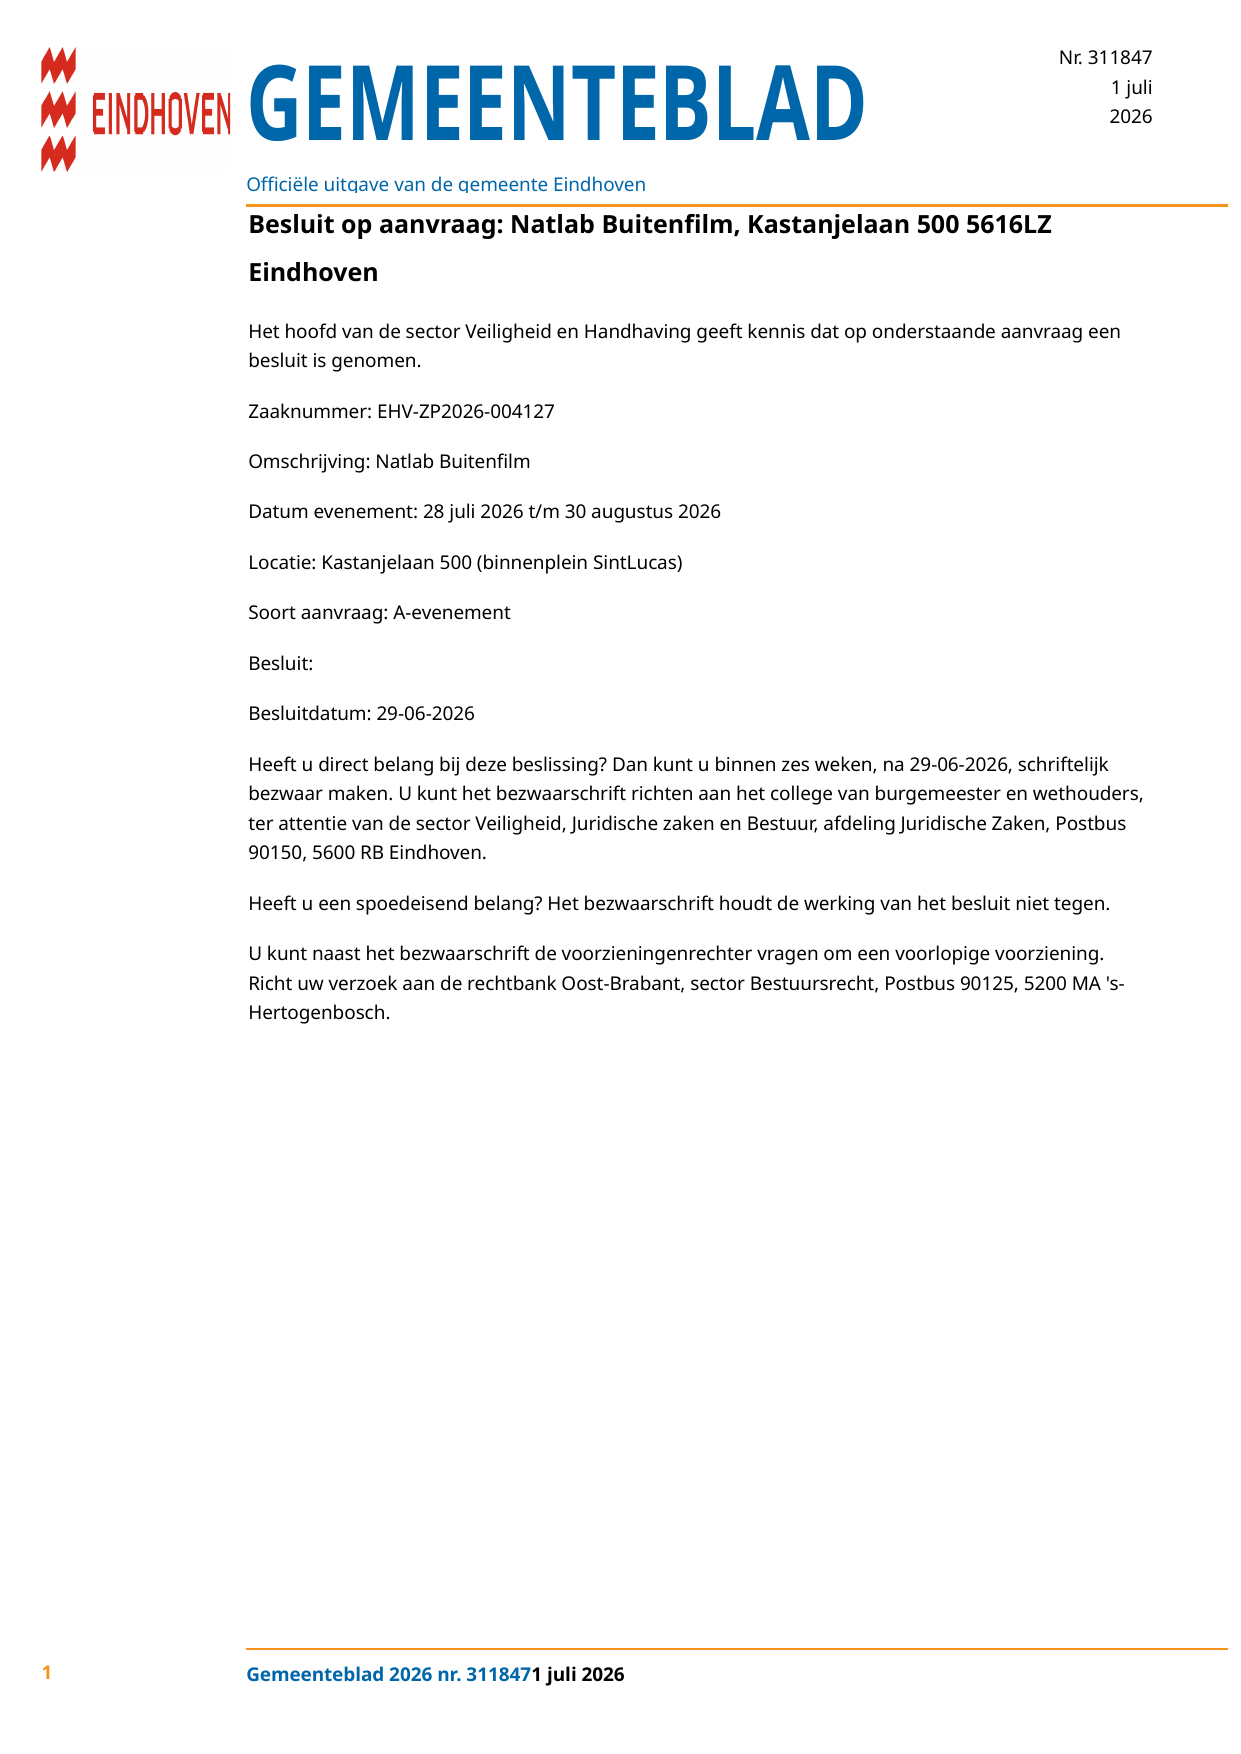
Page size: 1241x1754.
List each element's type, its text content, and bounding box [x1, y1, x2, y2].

text Besluit: [248, 650, 1152, 676]
text Datum evenement: 28 juli 2026 t/m 30 augustus 2026 [248, 499, 1152, 524]
text Heeft u direct belang bij deze beslissing? Dan kunt u binnen zes weken, na 29-06-2026, schriftelijk bezwaar maken. U kunt het bezwaarschrift richten aan het college van burgemeester en wethouders, ter attentie van de sector Veiligheid, Juridische zaken en Bestuur, afdeling Juridische Zaken, Postbus 90150, 5600 RB Eindhoven. [248, 751, 1152, 865]
text Het hoofd van de sector Veiligheid en Handhaving geeft kennis dat op onderstaande aanvraag een besluit is genomen. [248, 318, 1152, 373]
text Heeft u een spoedeisend belang? Het bezwaarschrift houdt de werking van het besluit niet tegen. [248, 890, 1152, 916]
text Locatie: Kastanjelaan 500 (binnenplein SintLucas) [248, 549, 1152, 575]
text Soort aanvraag: A-evenement [248, 599, 1152, 625]
text Omschrijving: Natlab Buitenfilm [248, 448, 1152, 474]
text U kunt naast het bezwaarschrift de voorzieningenrechter vragen om een voorlopige voorziening. Richt uw verzoek aan de rechtbank Oost-Brabant, sector Bestuursrecht, Postbus 90125, 5200 MA 's-Hertogenbosch. [248, 940, 1152, 1025]
text Zaaknummer: EHV-ZP2026-004127 [248, 398, 1152, 424]
text Besluit op aanvraag: Natlab Buitenfilm, Kastanjelaan 500 5616LZ Eindhoven [248, 207, 1152, 288]
picture [41, 47, 231, 172]
text Besluitdatum: 29-06-2026 [248, 700, 1152, 726]
